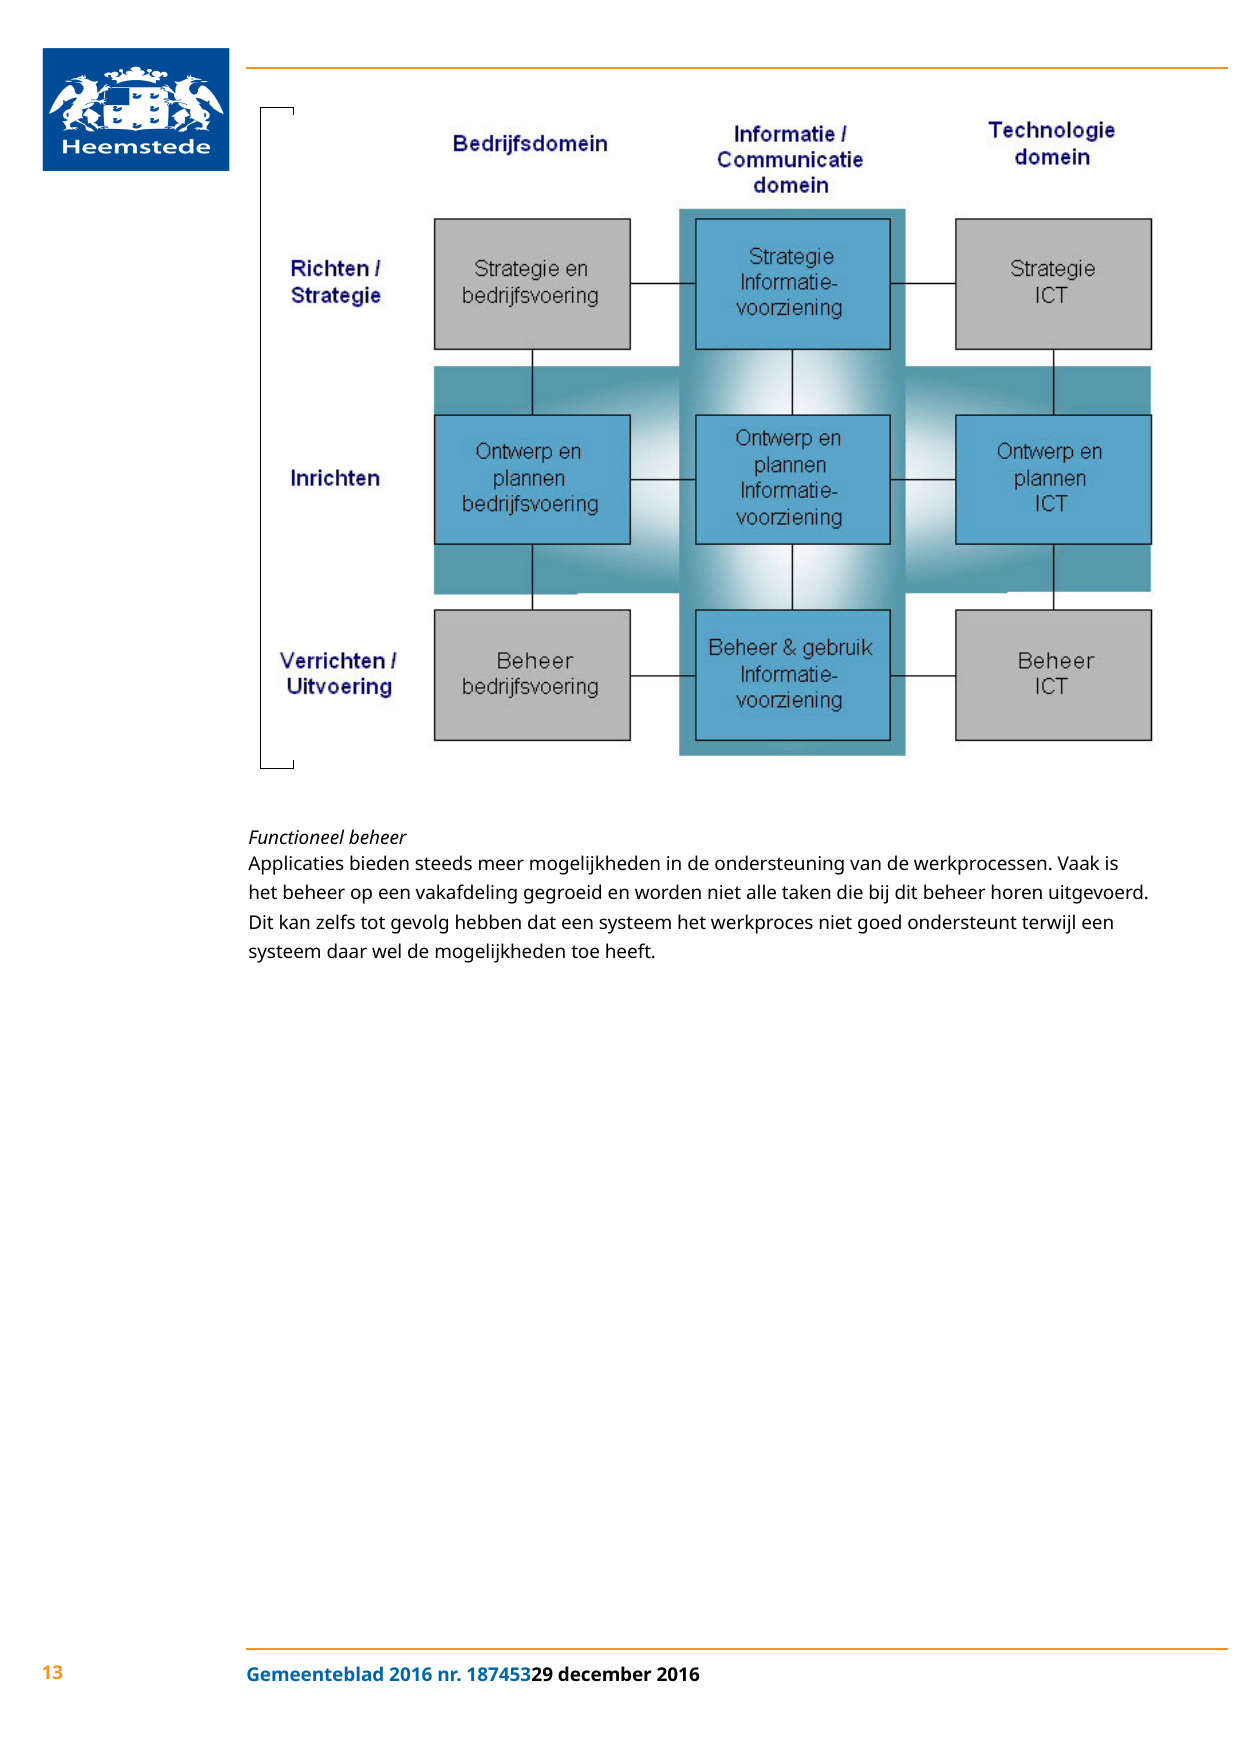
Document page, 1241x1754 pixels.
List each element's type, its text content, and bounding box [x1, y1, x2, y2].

picture [41, 47, 231, 172]
picture [268, 115, 1155, 760]
text Applicaties bieden steeds meer mogelijkheden in de ondersteuning van de werkprocessen. Vaak is het beheer op een vakafdeling gegroeid en worden niet alle taken die bij dit beheer horen uitgevoerd. Dit kan zelfs tot gevolg hebben dat een systeem het werkproces niet goed ondersteunt terwijl een systeem daar wel de mogelijkheden toe heeft. [248, 850, 1152, 964]
text Functioneel beheer [248, 824, 1152, 850]
